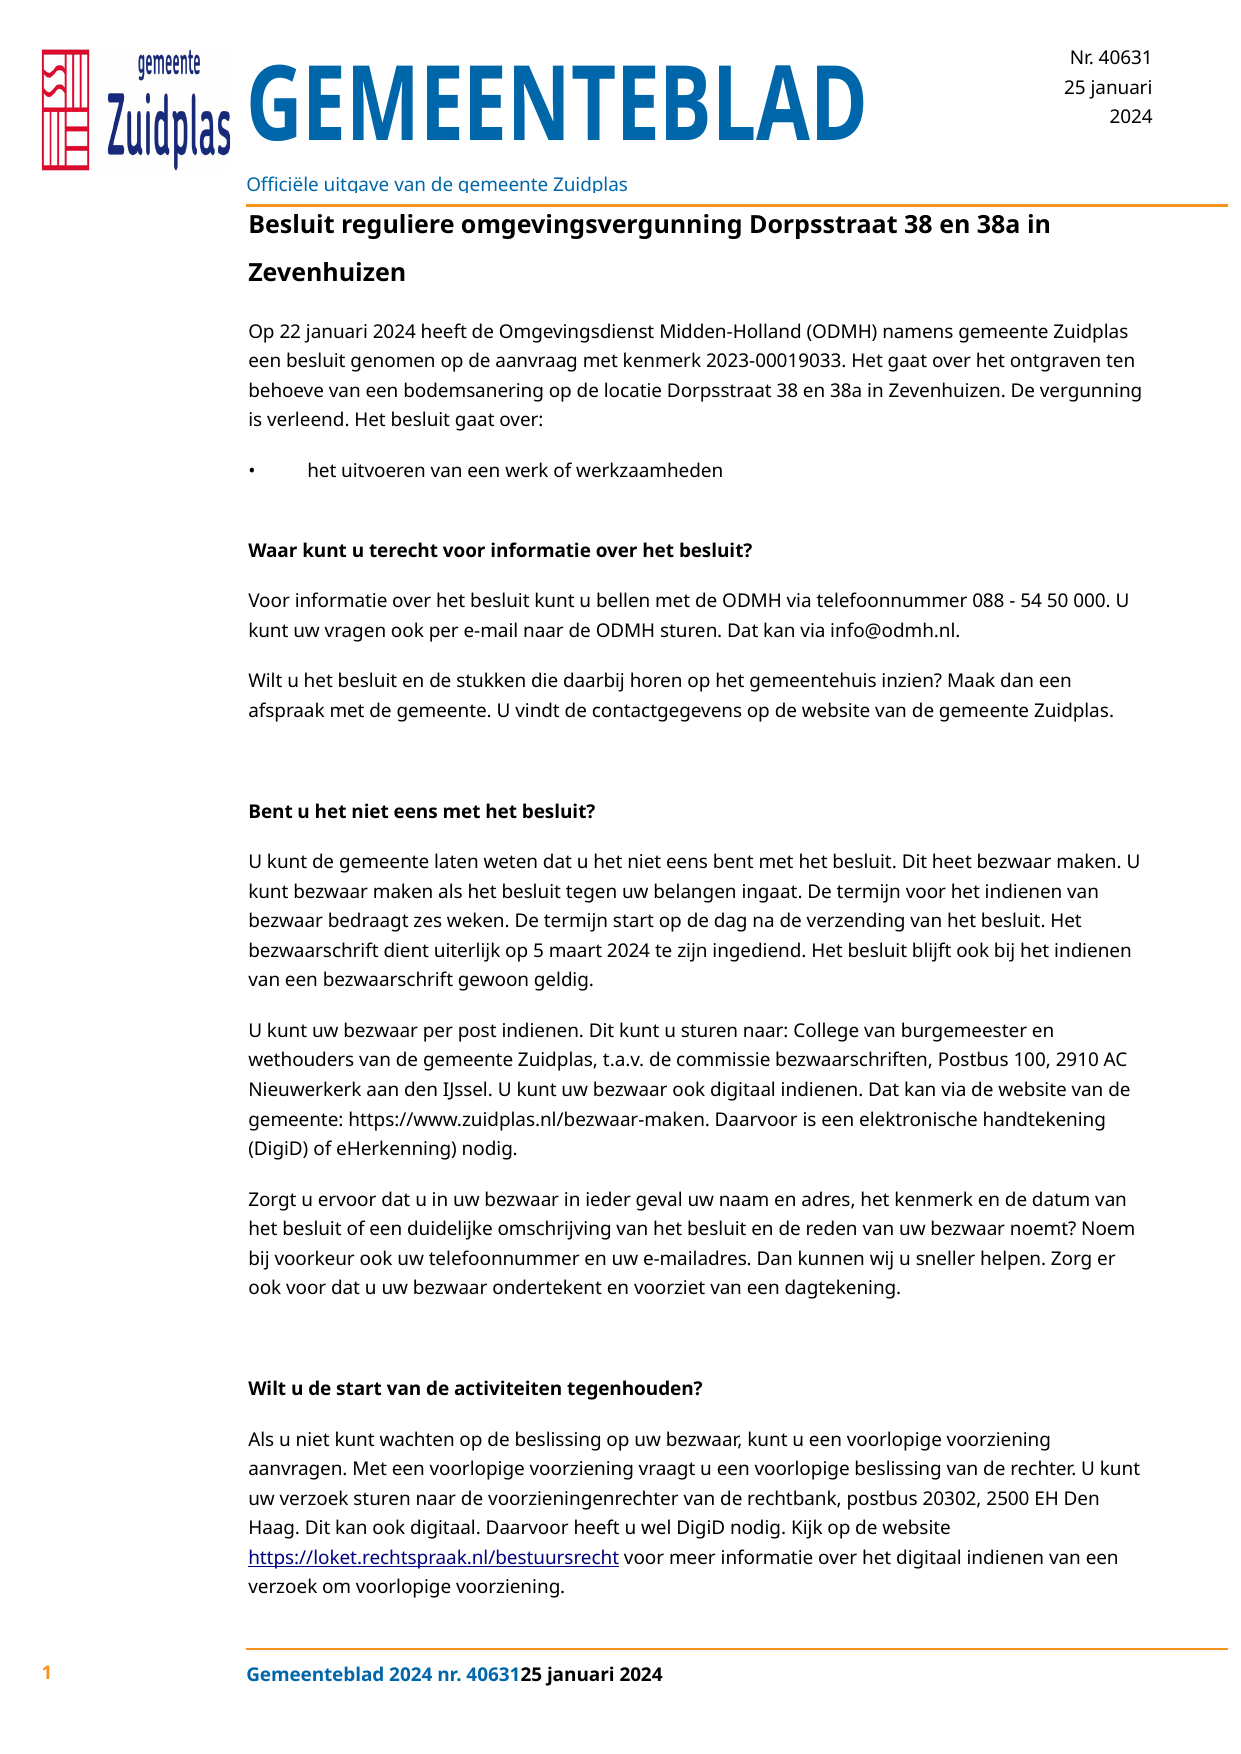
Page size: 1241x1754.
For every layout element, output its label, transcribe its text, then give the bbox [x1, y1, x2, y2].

text Waar kunt u terecht voor informatie over het besluit? [248, 537, 1152, 563]
text Wilt u de start van de activiteiten tegenhouden? [248, 1375, 1152, 1401]
text Wilt u het besluit en de stukken die daarbij horen op het gemeentehuis inzien? Maak dan een afspraak met de gemeente. U vindt de contactgegevens op de website van de gemeente Zuidplas. [248, 667, 1152, 723]
text Zorgt u ervoor dat u in uw bezwaar in ieder geval uw naam en adres, het kenmerk en de datum van het besluit of een duidelijke omschrijving van het besluit en de reden van uw bezwaar noemt? Noem bij voorkeur ook uw telefoonnummer en uw e-mailadres. Dan kunnen wij u sneller helpen. Zorg er ook voor dat u uw bezwaar ondertekent en voorziet van een dagtekening. [248, 1186, 1152, 1300]
text Besluit reguliere omgevingsvergunning Dorpsstraat 38 en 38a in Zevenhuizen [248, 207, 1152, 288]
list het uitvoeren van een werk of werkzaamheden [248, 457, 1152, 483]
text U kunt uw bezwaar per post indienen. Dit kunt u sturen naar: College van burgemeester en wethouders van de gemeente Zuidplas, t.a.v. de commissie bezwaarschriften, Postbus 100, 2910 AC Nieuwerkerk aan den IJssel. U kunt uw bezwaar ook digitaal indienen. Dat kan via de website van de gemeente: https://www.zuidplas.nl/bezwaar-maken. Daarvoor is een elektronische handtekening (DigiD) of eHerkenning) nodig. [248, 1017, 1152, 1161]
picture [41, 47, 231, 172]
text Voor informatie over het besluit kunt u bellen met de ODMH via telefoonnummer 088 - 54 50 000. U kunt uw vragen ook per e-mail naar de ODMH sturen. Dat kan via info@odmh.nl. [248, 587, 1152, 643]
text Als u niet kunt wachten op de beslissing op uw bezwaar, kunt u een voorlopige voorziening aanvragen. Met een voorlopige voorziening vraagt u een voorlopige beslissing van de rechter. U kunt uw verzoek sturen naar de voorzieningenrechter van de rechtbank, postbus 20302, 2500 EH Den Haag. Dit kan ook digitaal. Daarvoor heeft u wel DigiD nodig. Kijk op de website https://loket.rechtspraak.nl/bestuursrecht voor meer informatie over het digitaal indienen van een verzoek om voorlopige voorziening. [248, 1426, 1152, 1599]
text U kunt de gemeente laten weten dat u het niet eens bent met het besluit. Dit heet bezwaar maken. U kunt bezwaar maken als het besluit tegen uw belangen ingaat. De termijn voor het indienen van bezwaar bedraagt zes weken. De termijn start op de dag na de verzending van het besluit. Het bezwaarschrift dient uiterlijk op 5 maart 2024 te zijn ingediend. Het besluit blijft ook bij het indienen van een bezwaarschrift gewoon geldig. [248, 848, 1152, 992]
text Bent u het niet eens met het besluit? [248, 798, 1152, 824]
text Op 22 januari 2024 heeft de Omgevingsdienst Midden-Holland (ODMH) namens gemeente Zuidplas een besluit genomen op de aanvraag met kenmerk 2023-00019033. Het gaat over het ontgraven ten behoeve van een bodemsanering op de locatie Dorpsstraat 38 en 38a in Zevenhuizen. De vergunning is verleend. Het besluit gaat over: [248, 318, 1152, 432]
